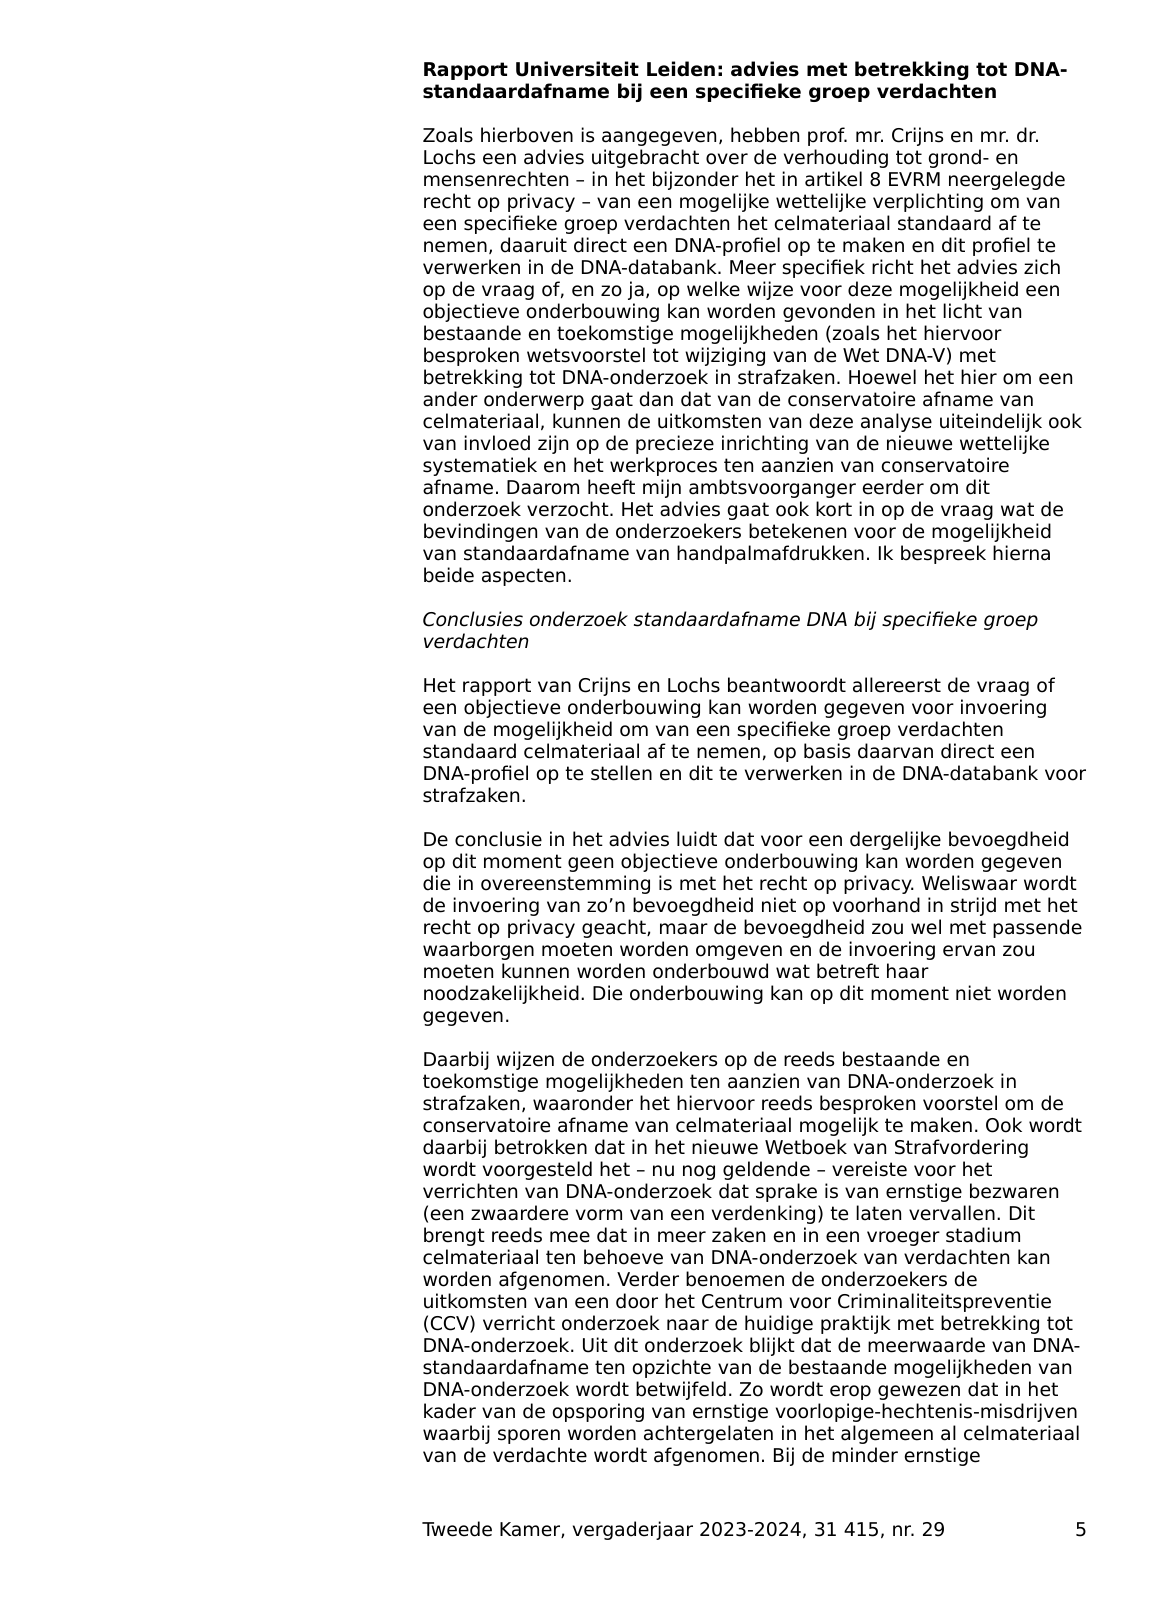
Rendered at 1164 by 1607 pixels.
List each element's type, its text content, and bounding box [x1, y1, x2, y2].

text De conclusie in het advies luidt dat voor een dergelijke bevoegdheid op dit moment geen objectieve onderbouwing kan worden gegeven die in overeenstemming is met het recht op privacy. Weliswaar wordt de invoering van zo’n bevoegdheid niet op voorhand in strijd met het recht op privacy geacht, maar de bevoegdheid zou wel met passende waarborgen moeten worden omgeven en de invoering ervan zou moeten kunnen worden onderbouwd wat betreft haar noodzakelijkheid. Die onderbouwing kan op dit moment niet worden gegeven. [422, 829, 1087, 1027]
subtitle Conclusies onderzoek standaardafname DNA bij specifieke groep verdachten [422, 609, 1087, 653]
text Het rapport van Crijns en Lochs beantwoordt allereerst de vraag of een objectieve onderbouwing kan worden gegeven voor invoering van de mogelijkheid om van een specifieke groep verdachten standaard celmateriaal af te nemen, op basis daarvan direct een DNA-profiel op te stellen en dit te verwerken in de DNA-databank voor strafzaken. [422, 675, 1087, 807]
text Zoals hierboven is aangegeven, hebben prof. mr. Crijns en mr. dr. Lochs een advies uitgebracht over de verhouding tot grond- en mensenrechten – in het bijzonder het in artikel 8 EVRM neergelegde recht op privacy – van een mogelijke wettelijke verplichting om van een specifieke groep verdachten het celmateriaal standaard af te nemen, daaruit direct een DNA-profiel op te maken en dit profiel te verwerken in de DNA-databank. Meer specifiek richt het advies zich op de vraag of, en zo ja, op welke wijze voor deze mogelijkheid een objectieve onderbouwing kan worden gevonden in het licht van bestaande en toekomstige mogelijkheden (zoals het hiervoor besproken wetsvoorstel tot wijziging van de Wet DNA-V) met betrekking tot DNA-onderzoek in strafzaken. Hoewel het hier om een ander onderwerp gaat dan dat van de conservatoire afname van celmateriaal, kunnen de uitkomsten van deze analyse uiteindelijk ook van invloed zijn op de precieze inrichting van de nieuwe wettelijke systematiek en het werkproces ten aanzien van conservatoire afname. Daarom heeft mijn ambtsvoorganger eerder om dit onderzoek verzocht. Het advies gaat ook kort in op de vraag wat de bevindingen van de onderzoekers betekenen voor de mogelijkheid van standaardafname van handpalmafdrukken. Ik bespreek hierna beide aspecten. [422, 125, 1087, 587]
subtitle Rapport Universiteit Leiden: advies met betrekking tot DNA-standaardafname bij een specifieke groep verdachten [422, 59, 1087, 103]
text Daarbij wijzen de onderzoekers op de reeds bestaande en toekomstige mogelijkheden ten aanzien van DNA-onderzoek in strafzaken, waaronder het hiervoor reeds besproken voorstel om de conservatoire afname van celmateriaal mogelijk te maken. Ook wordt daarbij betrokken dat in het nieuwe Wetboek van Strafvordering wordt voorgesteld het – nu nog geldende – vereiste voor het verrichten van DNA-onderzoek dat sprake is van ernstige bezwaren (een zwaardere vorm van een verdenking) te laten vervallen. Dit brengt reeds mee dat in meer zaken en in een vroeger stadium celmateriaal ten behoeve van DNA-onderzoek van verdachten kan worden afgenomen. Verder benoemen de onderzoekers de uitkomsten van een door het Centrum voor Criminaliteitspreventie (CCV) verricht onderzoek naar de huidige praktijk met betrekking tot DNA-onderzoek. Uit dit onderzoek blijkt dat de meerwaarde van DNA-standaardafname ten opzichte van de bestaande mogelijkheden van DNA-onderzoek wordt betwijfeld. Zo wordt erop gewezen dat in het kader van de opsporing van ernstige voorlopige-hechtenis-misdrijven waarbij sporen worden achtergelaten in het algemeen al celmateriaal van de verdachte wordt afgenomen. Bij de minder ernstige [422, 1049, 1087, 1467]
